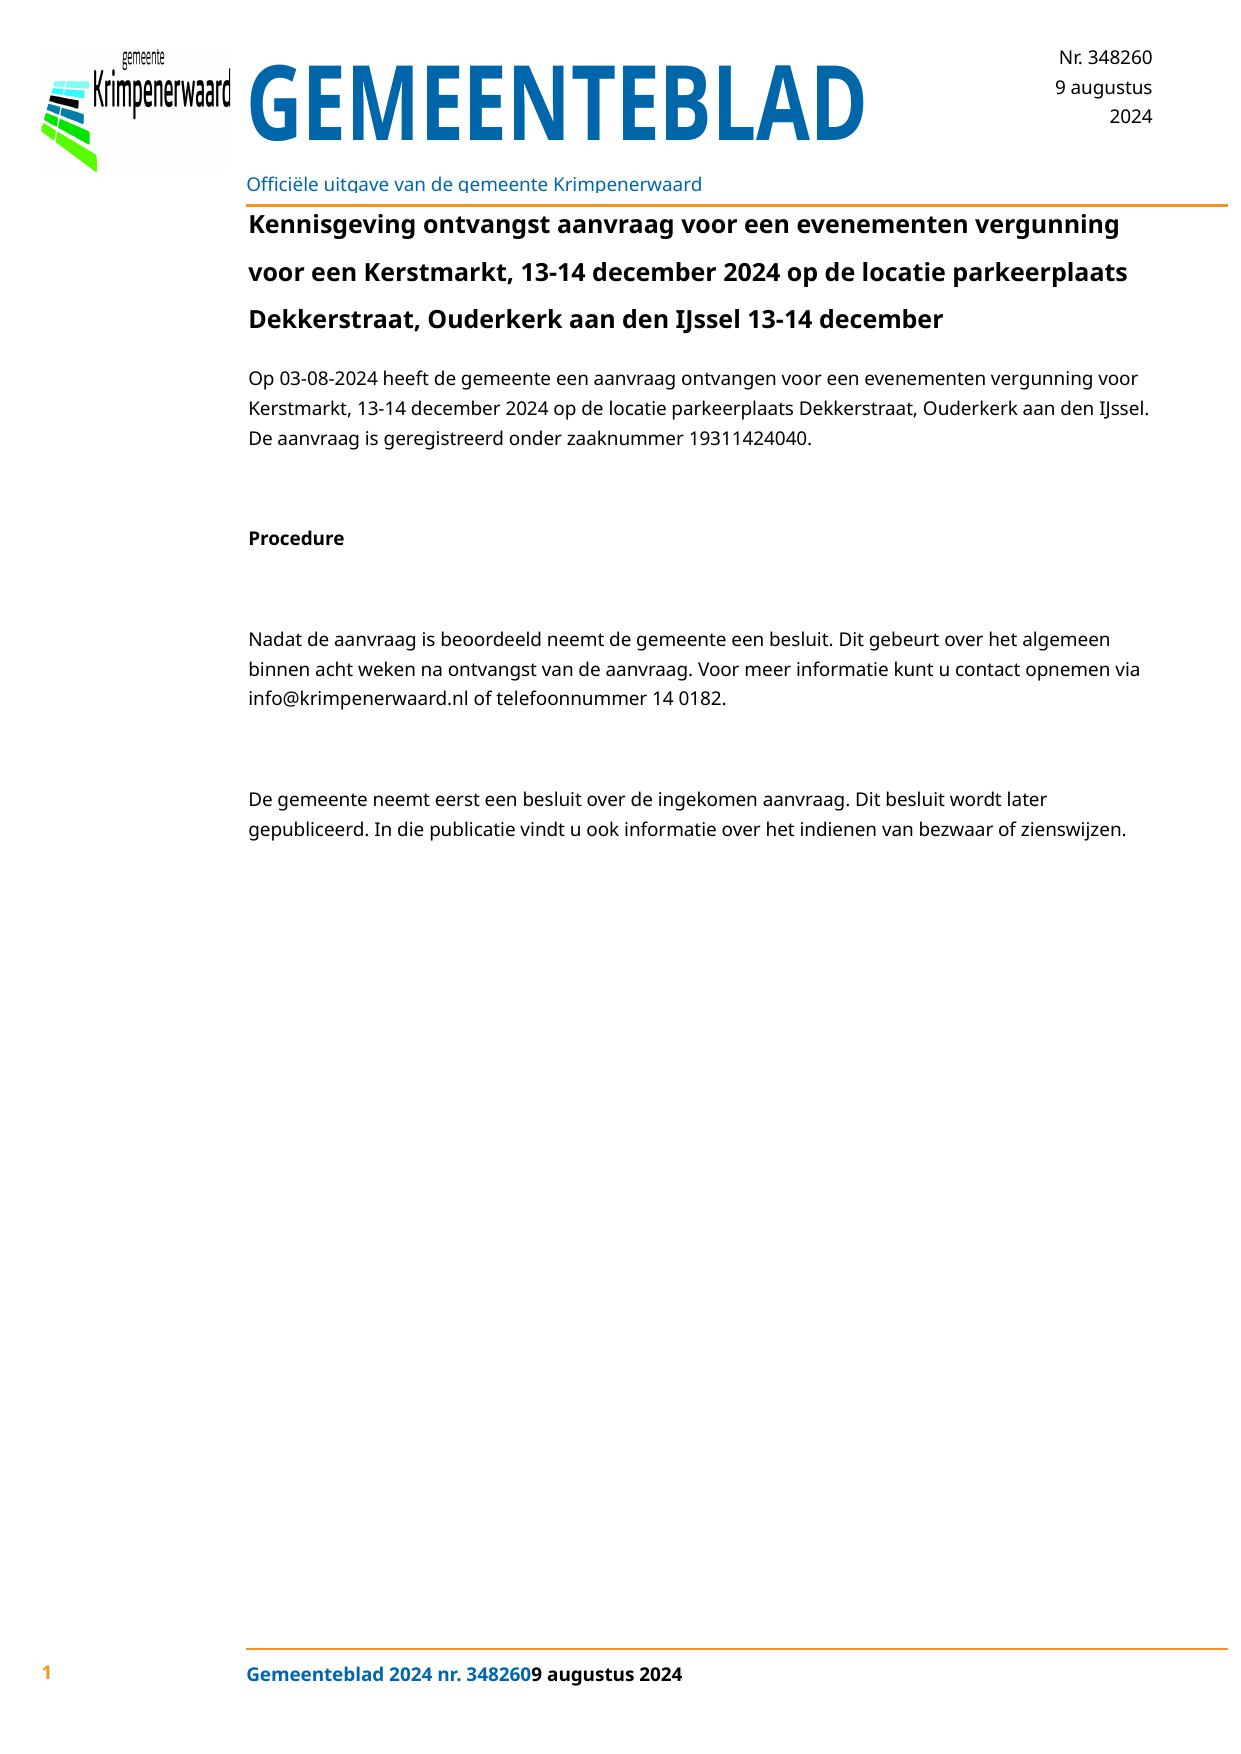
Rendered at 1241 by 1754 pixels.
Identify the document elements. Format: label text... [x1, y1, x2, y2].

text Op 03-08-2024 heeft de gemeente een aanvraag ontvangen voor een evenementen vergunning voor Kerstmarkt, 13-14 december 2024 op de locatie parkeerplaats Dekkerstraat, Ouderkerk aan den IJssel. De aanvraag is geregistreerd onder zaaknummer 19311424040. [248, 366, 1152, 450]
text De gemeente neemt eerst een besluit over de ingekomen aanvraag. Dit besluit wordt later gepubliceerd. In die publicatie vindt u ook informatie over het indienen van bezwaar of zienswijzen. [248, 786, 1152, 842]
text Kennisgeving ontvangst aanvraag voor een evenementen vergunning voor een Kerstmarkt, 13-14 december 2024 op de locatie parkeerplaats Dekkerstraat, Ouderkerk aan den IJssel 13-14 december [248, 207, 1152, 336]
text Nadat de aanvraag is beoordeeld neemt de gemeente een besluit. Dit gebeurt over het algemeen binnen acht weken na ontvangst van de aanvraag. Voor meer informatie kunt u contact opnemen via info@krimpenerwaard.nl of telefoonnummer 14 0182. [248, 626, 1152, 711]
picture [41, 47, 231, 172]
text Procedure [248, 526, 1152, 551]
